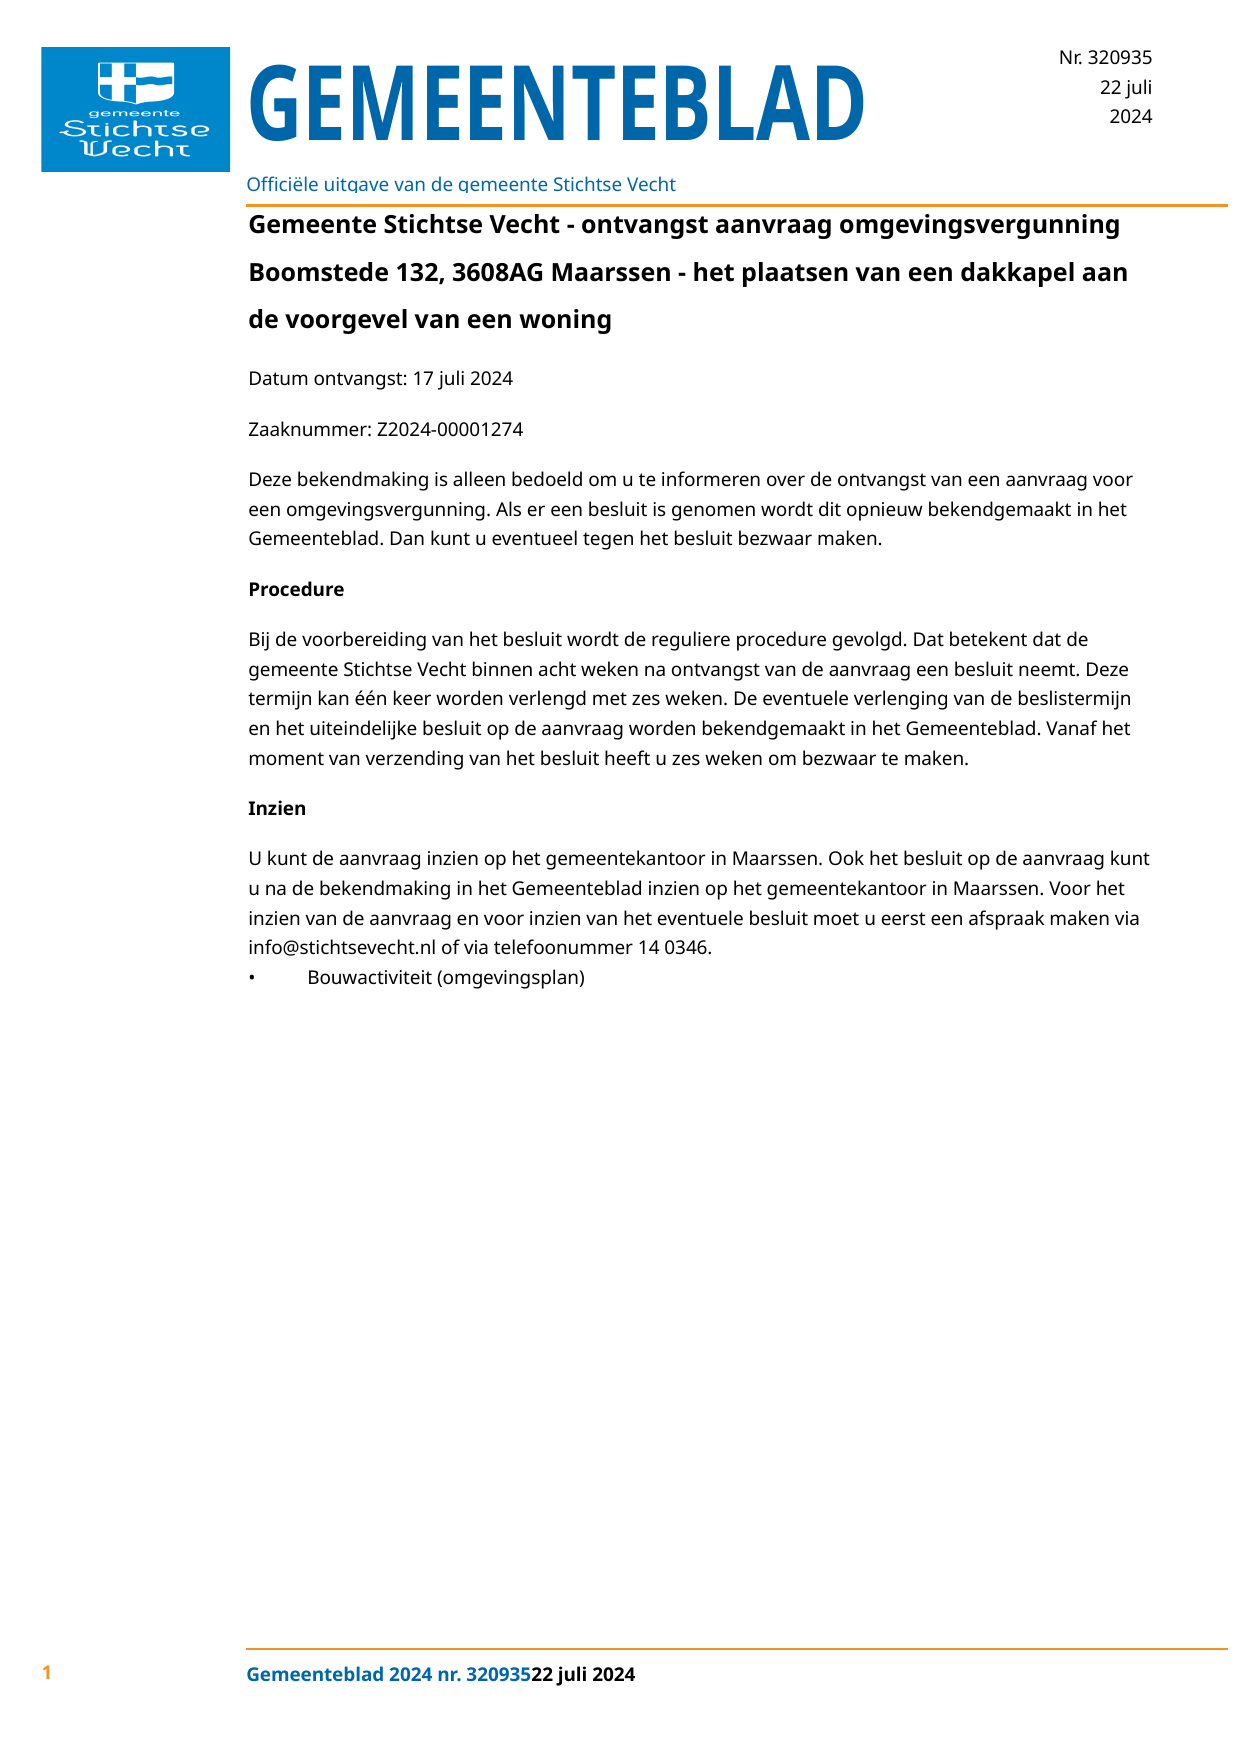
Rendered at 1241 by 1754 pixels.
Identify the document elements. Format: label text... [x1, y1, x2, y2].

text Gemeente Stichtse Vecht - ontvangst aanvraag omgevingsvergunning Boomstede 132, 3608AG Maarssen - het plaatsen van een dakkapel aan de voorgevel van een woning [248, 207, 1152, 336]
text U kunt de aanvraag inzien op het gemeentekantoor in Maarssen. Ook het besluit op de aanvraag kunt u na de bekendmaking in het Gemeenteblad inzien op het gemeentekantoor in Maarssen. Voor het inzien van de aanvraag en voor inzien van het eventuele besluit moet u eerst een afspraak maken via info@stichtsevecht.nl of via telefoonummer 14 0346. [248, 846, 1152, 960]
picture [99, 63, 135, 101]
text Zaaknummer: Z2024-00001274 [248, 416, 1152, 442]
list Bouwactiviteit (omgevingsplan) [248, 964, 1152, 989]
text Inzien [248, 795, 1152, 821]
text Procedure [248, 576, 1152, 602]
text Datum ontvangst: 17 juli 2024 [248, 366, 1152, 391]
picture [137, 63, 174, 103]
text Deze bekendmaking is alleen bedoeld om u te informeren over de ontvangst van een aanvraag voor een omgevingsvergunning. Als er een besluit is genomen wordt dit opnieuw bekendgemaakt in het Gemeenteblad. Dan kunt u eventueel tegen het besluit bezwaar maken. [248, 466, 1152, 551]
text Bij de voorbereiding van het besluit wordt de reguliere procedure gevolgd. Dat betekent dat de gemeente Stichtse Vecht binnen acht weken na ontvangst van de aanvraag een besluit neemt. Deze termijn kan één keer worden verlengd met zes weken. De eventuele verlenging van de beslistermijn en het uiteindelijke besluit op de aanvraag worden bekendgemaakt in het Gemeenteblad. Vanaf het moment van verzending van het besluit heeft u zes weken om bezwaar te maken. [248, 626, 1152, 770]
